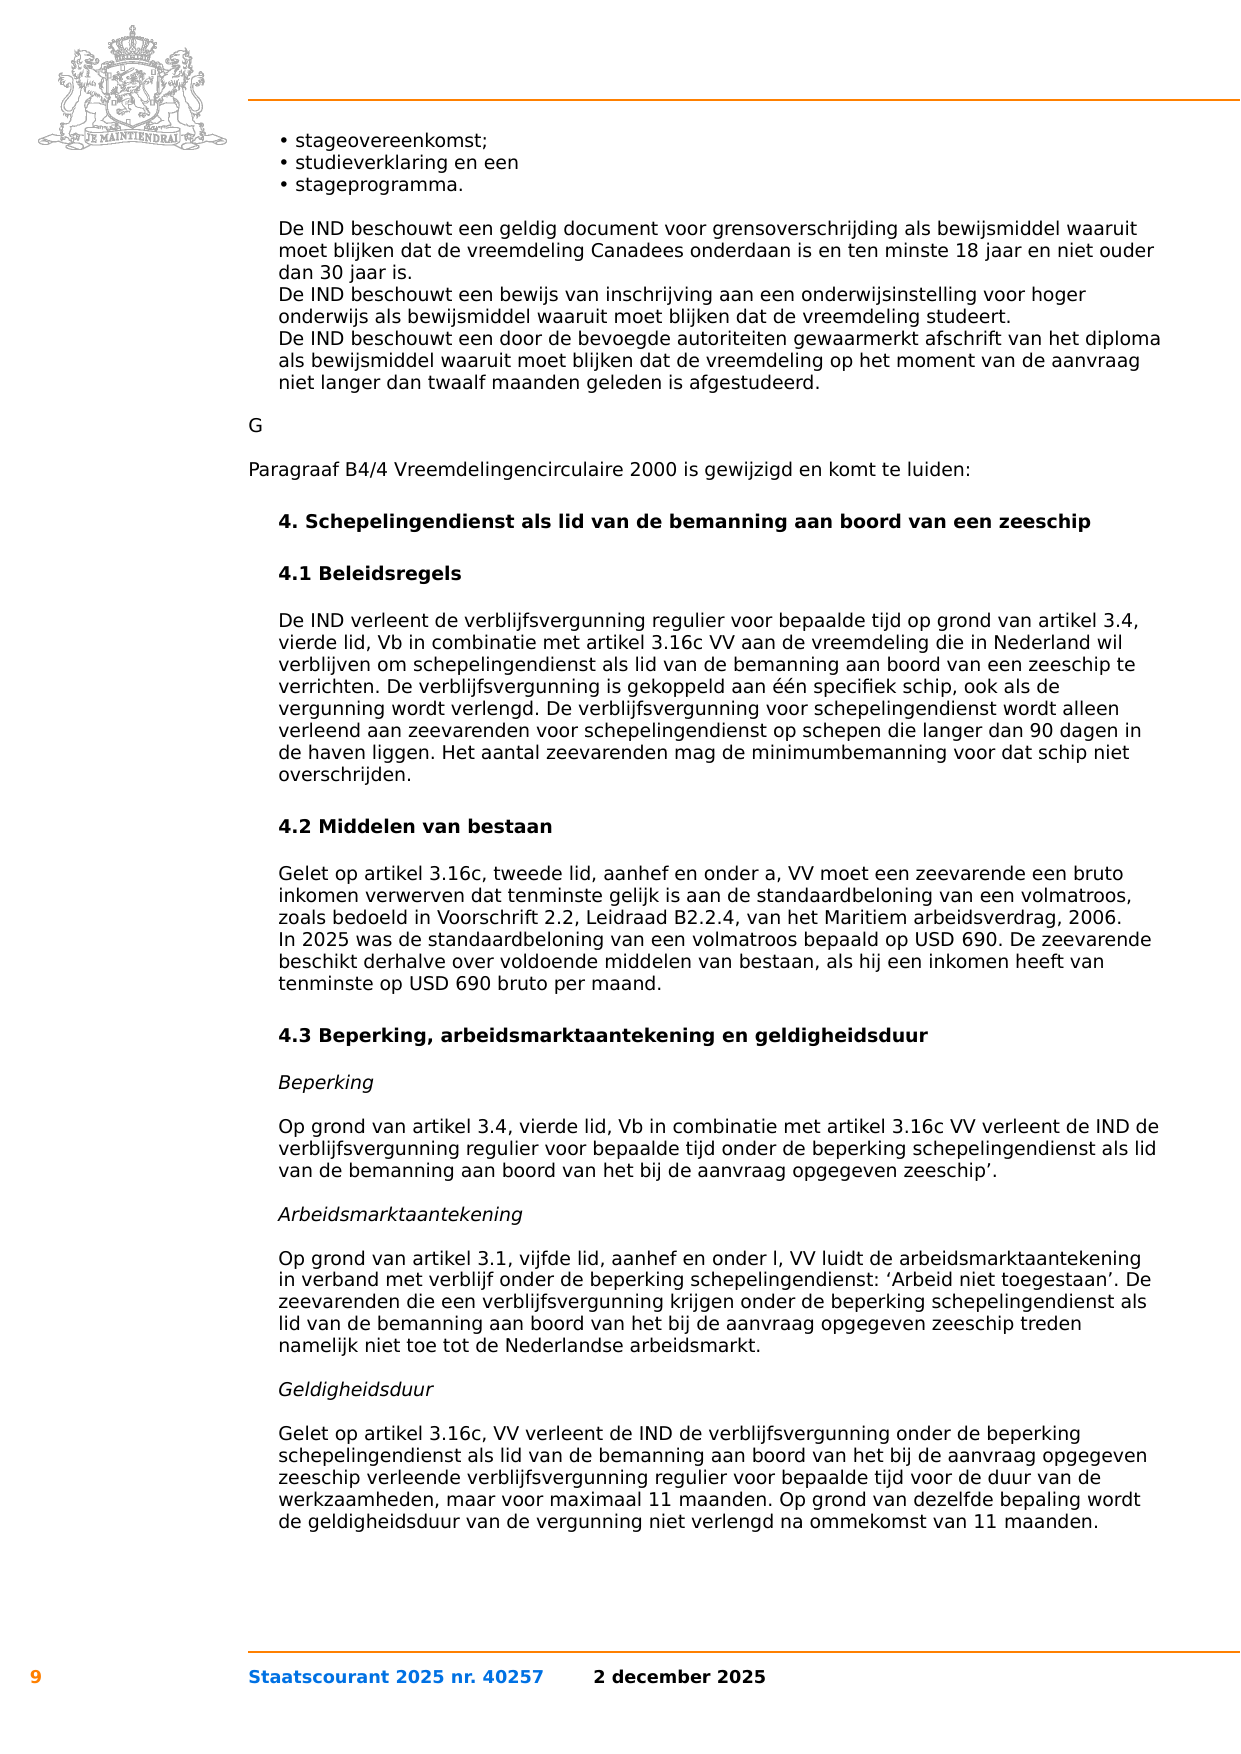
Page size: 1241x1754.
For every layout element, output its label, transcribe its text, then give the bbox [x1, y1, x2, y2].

text Op grond van artikel 3.1, vijfde lid, aanhef en onder l, VV luidt de arbeidsmarktaantekening in verband met verblijf onder de beperking schepelingendienst: ‘Arbeid niet toegestaan’. De zeevarenden die een verblijfsvergunning krijgen onder de beperking schepelingendienst als lid van de bemanning aan boord van het bij de aanvraag opgegeven zeeschip treden namelijk niet toe tot de Nederlandse arbeidsmarkt. [278, 1247, 1163, 1357]
picture [38, 25, 227, 150]
subtitle 4.1 Beleidsregels [278, 563, 1163, 585]
text In 2025 was de standaardbeloning van een volmatroos bepaald op USD 690. De zeevarende beschikt derhalve over voldoende middelen van bestaan, als hij een inkomen heeft van tenminste op USD 690 bruto per maand. [278, 929, 1163, 995]
text De IND beschouwt een geldig document voor grensoverschrijding als bewijsmiddel waaruit moet blijken dat de vreemdeling Canadees onderdaan is en ten minste 18 jaar en niet ouder dan 30 jaar is. [278, 218, 1163, 284]
text • studieverklaring en een [278, 152, 1163, 174]
text • stageprogramma. [278, 174, 1163, 196]
subtitle Beperking [278, 1072, 1163, 1094]
text Gelet op artikel 3.16c, VV verleent de IND de verblijfsvergunning onder de beperking schepelingendienst als lid van de bemanning aan boord van het bij de aanvraag opgegeven zeeschip verleende verblijfsvergunning regulier voor bepaalde tijd voor de duur van de werkzaamheden, maar voor maximaal 11 maanden. Op grond van dezelfde bepaling wordt de geldigheidsduur van de vergunning niet verlengd na ommekomst van 11 maanden. [278, 1423, 1163, 1533]
text Gelet op artikel 3.16c, tweede lid, aanhef en onder a, VV moet een zeevarende een bruto inkomen verwerven dat tenminste gelijk is aan de standaardbeloning van een volmatroos, zoals bedoeld in Voorschrift 2.2, Leidraad B2.2.4, van het Maritiem arbeidsverdrag, 2006. [278, 863, 1163, 929]
subtitle Geldigheidsduur [278, 1379, 1163, 1401]
text • stageovereenkomst; [278, 130, 1163, 152]
subtitle Arbeidsmarktaantekening [278, 1203, 1163, 1226]
text De IND beschouwt een bewijs van inschrijving aan een onderwijsinstelling voor hoger onderwijs als bewijsmiddel waaruit moet blijken dat de vreemdeling studeert. [278, 284, 1163, 328]
subtitle 4.3 Beperking, arbeidsmarktaantekening en geldigheidsduur [278, 1025, 1163, 1047]
text Op grond van artikel 3.4, vierde lid, Vb in combinatie met artikel 3.16c VV verleent de IND de verblijfsvergunning regulier voor bepaalde tijd onder de beperking schepelingendienst als lid van de bemanning aan boord van het bij de aanvraag opgegeven zeeschip’. [278, 1116, 1163, 1182]
text G [248, 415, 1163, 437]
subtitle 4.2 Middelen van bestaan [278, 816, 1163, 838]
text De IND beschouwt een door de bevoegde autoriteiten gewaarmerkt afschrift van het diploma als bewijsmiddel waaruit moet blijken dat de vreemdeling op het moment van de aanvraag niet langer dan twaalf maanden geleden is afgestudeerd. [278, 328, 1163, 393]
subtitle 4. Schepelingendienst als lid van de bemanning aan boord van een zeeschip [278, 511, 1163, 533]
text Paragraaf B4/4 Vreemdelingencirculaire 2000 is gewijzigd en komt te luiden: [248, 459, 1163, 481]
text De IND verleent de verblijfsvergunning regulier voor bepaalde tijd op grond van artikel 3.4, vierde lid, Vb in combinatie met artikel 3.16c VV aan de vreemdeling die in Nederland wil verblijven om schepelingendienst als lid van de bemanning aan boord van een zeeschip te verrichten. De verblijfsvergunning is gekoppeld aan één specifiek schip, ook als de vergunning wordt verlengd. De verblijfsvergunning voor schepelingendienst wordt alleen verleend aan zeevarenden voor schepelingendienst op schepen die langer dan 90 dagen in de haven liggen. Het aantal zeevarenden mag de minimumbemanning voor dat schip niet overschrijden. [278, 610, 1163, 786]
